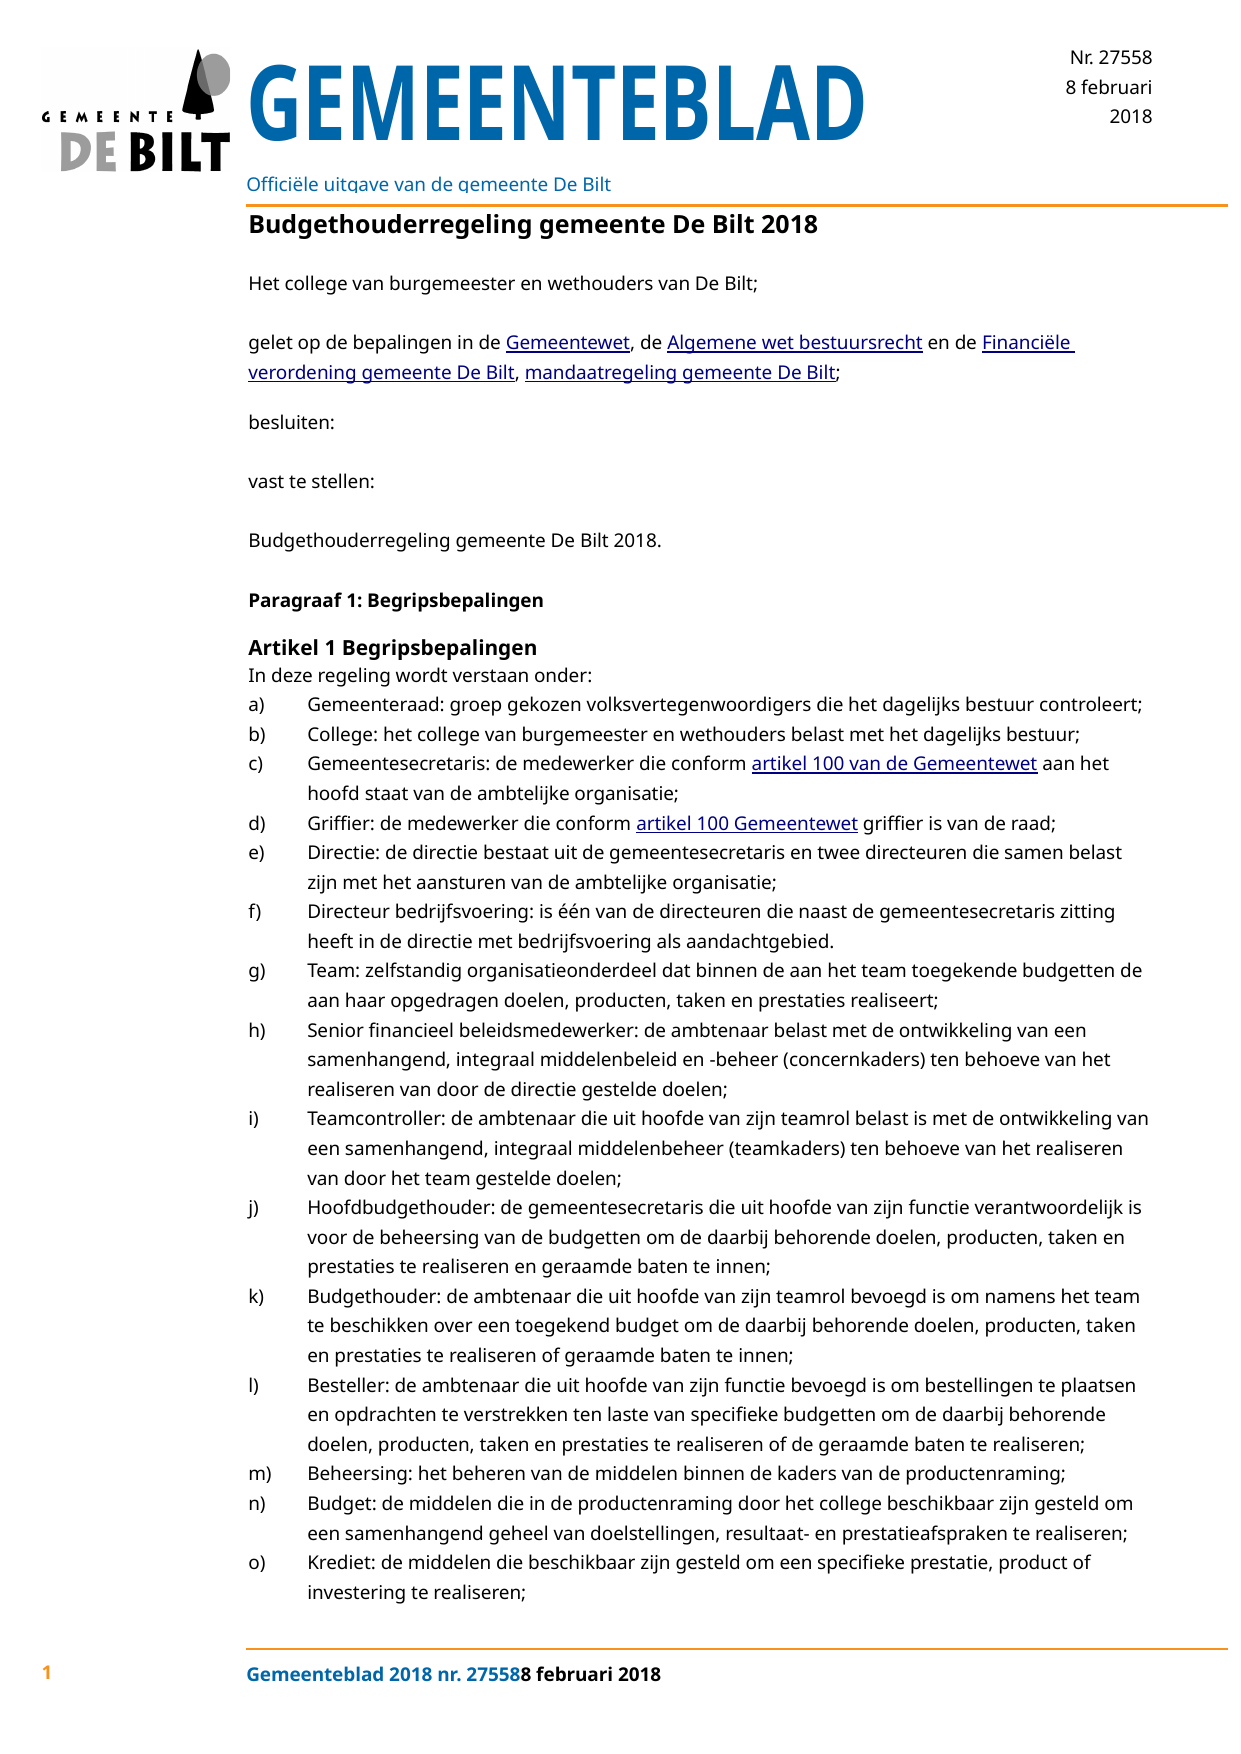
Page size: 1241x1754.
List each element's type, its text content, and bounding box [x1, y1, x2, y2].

list Directie: de directie bestaat uit de gemeentesecretaris en twee directeuren die samen belast zijn met het aansturen van de ambtelijke organisatie; [248, 839, 1152, 895]
text vast te stellen: [248, 468, 1152, 494]
list Besteller: de ambtenaar die uit hoofde van zijn functie bevoegd is om bestellingen te plaatsen en opdrachten te verstrekken ten laste van specifieke budgetten om de daarbij behorende doelen, producten, taken en prestaties te realiseren of de geraamde baten te realiseren; [248, 1372, 1152, 1457]
text Budgethouderregeling gemeente De Bilt 2018 [248, 207, 1152, 241]
list College: het college van burgemeester en wethouders belast met het dagelijks bestuur; [248, 721, 1152, 747]
list Senior financieel beleidsmedewerker: de ambtenaar belast met de ontwikkeling van een samenhangend, integraal middelenbeleid en -beheer (concernkaders) ten behoeve van het realiseren van door de directie gestelde doelen; [248, 1017, 1152, 1102]
list Hoofdbudgethouder: de gemeentesecretaris die uit hoofde van zijn functie verantwoordelijk is voor de beheersing van de budgetten om de daarbij behorende doelen, producten, taken en prestaties te realiseren en geraamde baten te innen; [248, 1194, 1152, 1279]
list Gemeenteraad: groep gekozen volksvertegenwoordigers die het dagelijks bestuur controleert; [248, 691, 1152, 717]
list Directeur bedrijfsvoering: is één van de directeuren die naast de gemeentesecretaris zitting heeft in de directie met bedrijfsvoering als aandachtgebied. [248, 898, 1152, 954]
list Team: zelfstandig organisatieonderdeel dat binnen de aan het team toegekende budgetten de aan haar opgedragen doelen, producten, taken en prestaties realiseert; [248, 958, 1152, 1013]
text Paragraaf 1: Begripsbepalingen [248, 587, 1152, 613]
text Het college van burgemeester en wethouders van De Bilt; [248, 270, 1152, 296]
text gelet op de bepalingen in de Gemeentewet, de Algemene wet bestuursrecht en de Financiële verordening gemeente De Bilt, mandaatregeling gemeente De Bilt; [248, 329, 1152, 385]
picture [41, 47, 231, 172]
text besluiten: [248, 409, 1152, 435]
list Krediet: de middelen die beschikbaar zijn gesteld om een specifieke prestatie, product of investering te realiseren; [248, 1549, 1152, 1605]
list Beheersing: het beheren van de middelen binnen de kaders van de productenraming; [248, 1461, 1152, 1486]
list Griffier: de medewerker die conform artikel 100 Gemeentewet griffier is van de raad; [248, 810, 1152, 836]
list Budgethouder: de ambtenaar die uit hoofde van zijn teamrol bevoegd is om namens het team te beschikken over een toegekend budget om de daarbij behorende doelen, producten, taken en prestaties te realiseren of geraamde baten te innen; [248, 1283, 1152, 1368]
text Artikel 1 Begripsbepalingen [248, 633, 1152, 662]
list Budget: de middelen die in de productenraming door het college beschikbaar zijn gesteld om een samenhangend geheel van doelstellingen, resultaat- en prestatieafspraken te realiseren; [248, 1490, 1152, 1546]
text Budgethouderregeling gemeente De Bilt 2018. [248, 528, 1152, 553]
text In deze regeling wordt verstaan onder: [248, 662, 1152, 688]
list Teamcontroller: de ambtenaar die uit hoofde van zijn teamrol belast is met de ontwikkeling van een samenhangend, integraal middelenbeheer (teamkaders) ten behoeve van het realiseren van door het team gestelde doelen; [248, 1106, 1152, 1191]
list Gemeentesecretaris: de medewerker die conform artikel 100 van de Gemeentewet aan het hoofd staat van de ambtelijke organisatie; [248, 751, 1152, 806]
